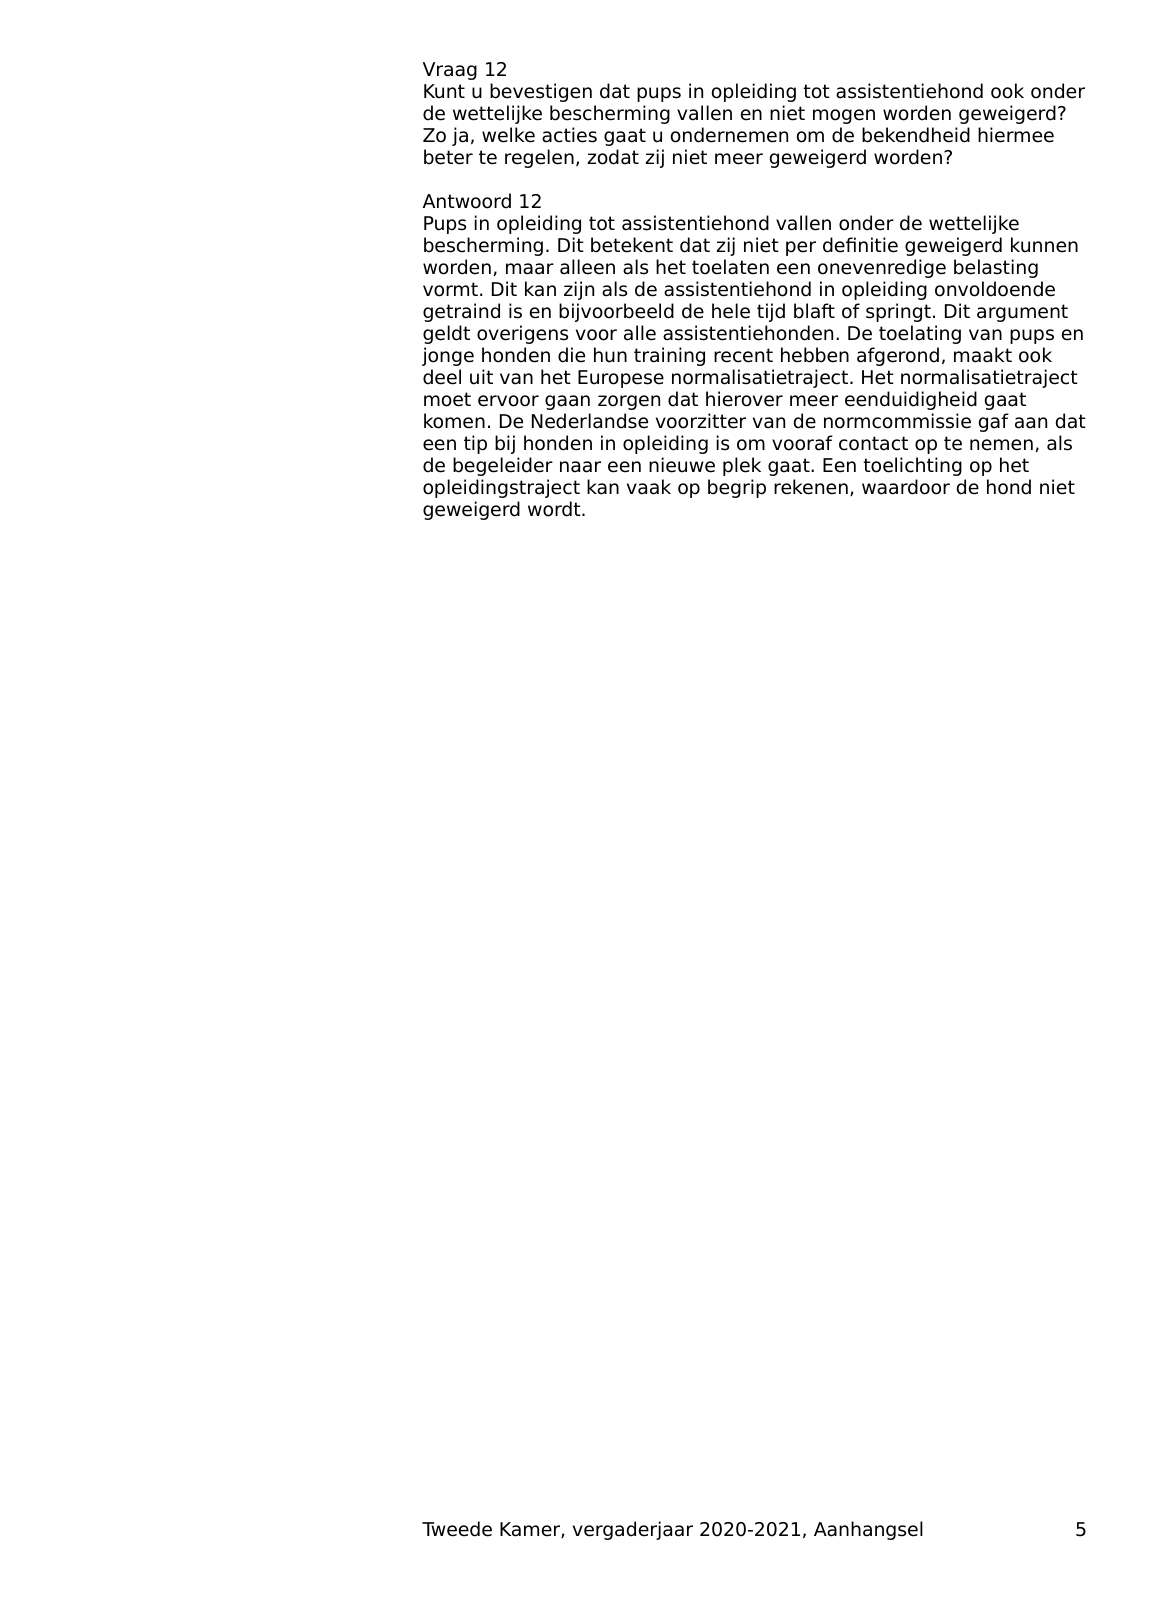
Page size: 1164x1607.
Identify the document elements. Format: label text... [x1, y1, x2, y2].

text Kunt u bevestigen dat pups in opleiding tot assistentiehond ook onder de wettelijke bescherming vallen en niet mogen worden geweigerd? Zo ja, welke acties gaat u ondernemen om de bekendheid hiermee beter te regelen, zodat zij niet meer geweigerd worden? [422, 81, 1087, 169]
text Pups in opleiding tot assistentiehond vallen onder de wettelijke bescherming. Dit betekent dat zij niet per definitie geweigerd kunnen worden, maar alleen als het toelaten een onevenredige belasting vormt. Dit kan zijn als de assistentiehond in opleiding onvoldoende getraind is en bijvoorbeeld de hele tijd blaft of springt. Dit argument geldt overigens voor alle assistentiehonden. De toelating van pups en jonge honden die hun training recent hebben afgerond, maakt ook deel uit van het Europese normalisatietraject. Het normalisatietraject moet ervoor gaan zorgen dat hierover meer eenduidigheid gaat komen. De Nederlandse voorzitter van de normcommissie gaf aan dat een tip bij honden in opleiding is om vooraf contact op te nemen, als de begeleider naar een nieuwe plek gaat. Een toelichting op het opleidingstraject kan vaak op begrip rekenen, waardoor de hond niet geweigerd wordt. [422, 213, 1087, 521]
text Antwoord 12 [422, 191, 1087, 213]
text Vraag 12 [422, 59, 1087, 81]
